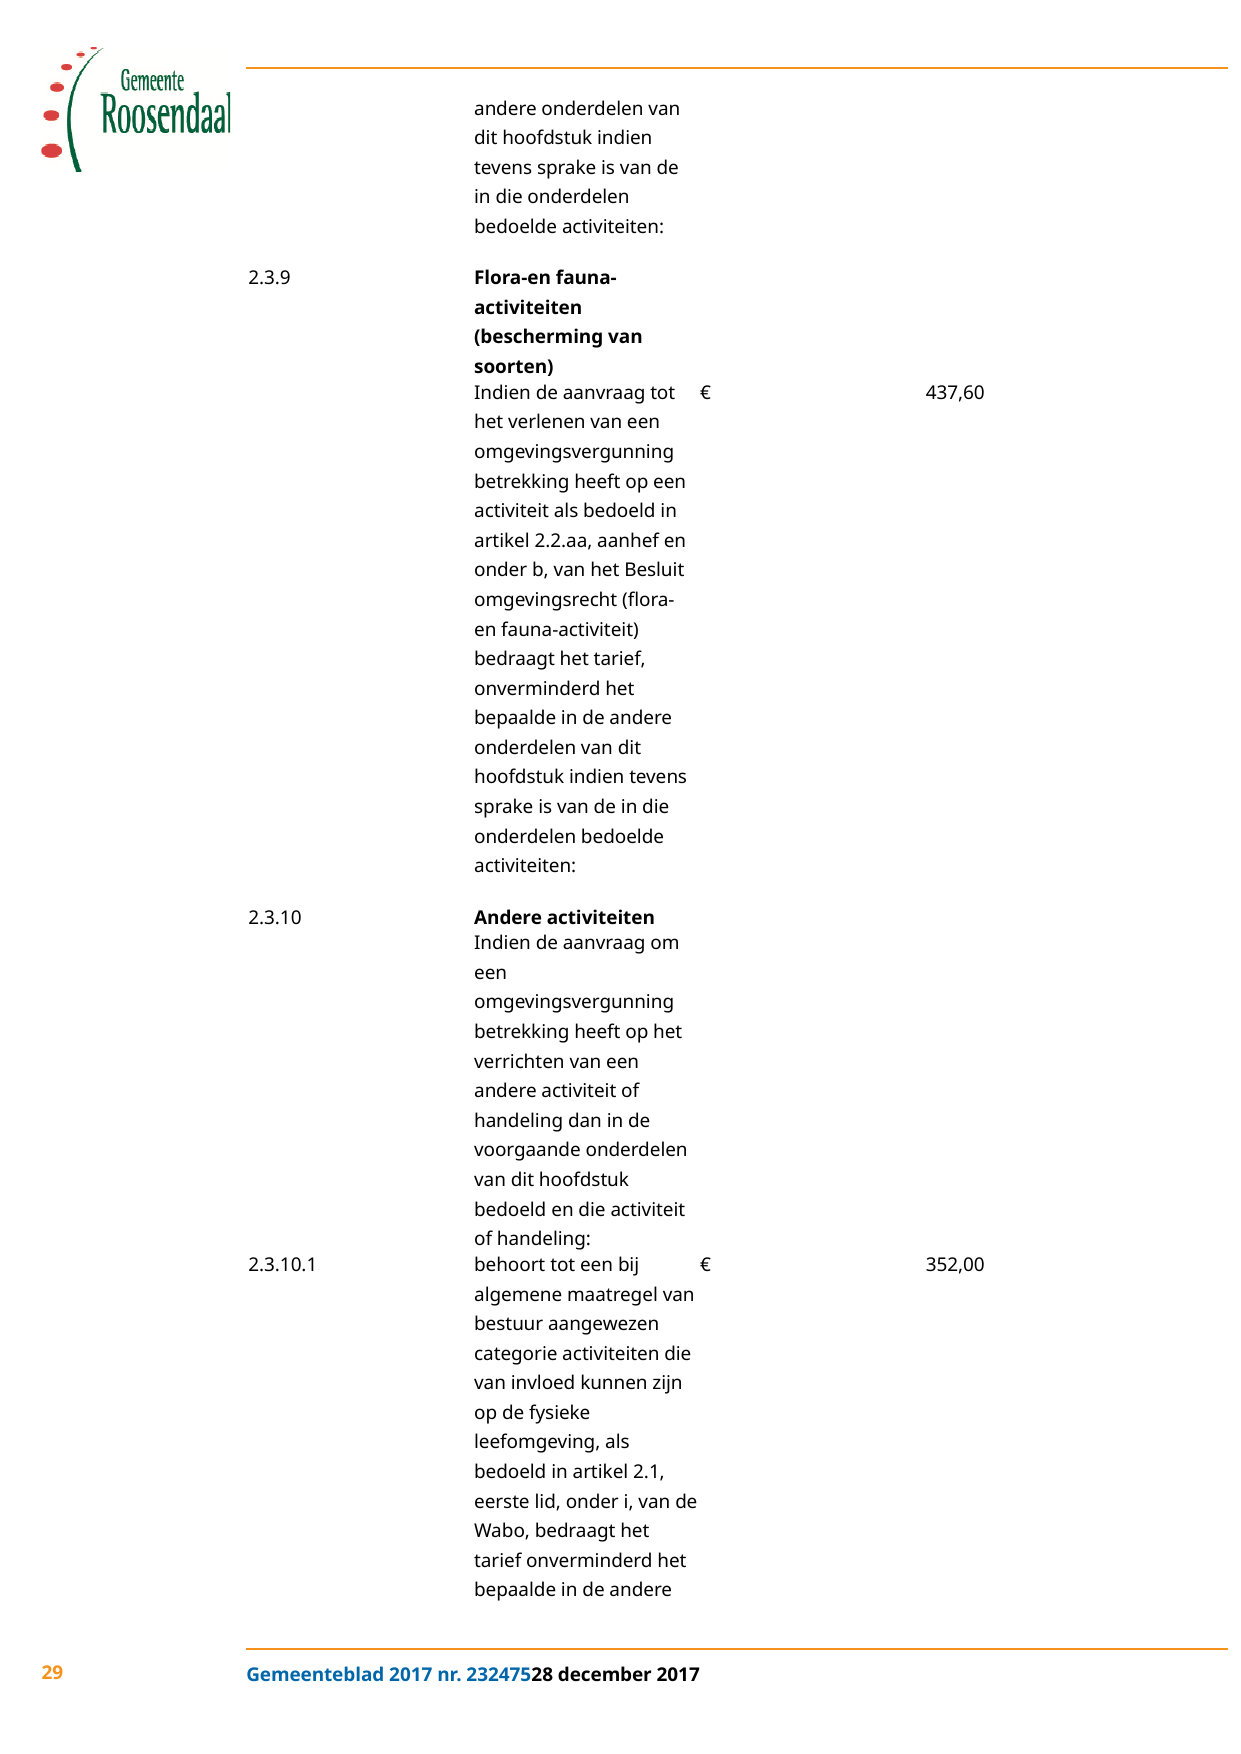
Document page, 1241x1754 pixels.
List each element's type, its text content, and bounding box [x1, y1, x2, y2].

table_cell 2.3.10 [248, 904, 474, 929]
table_cell 2.3.9 [248, 265, 474, 379]
table_cell Indien de aanvraag om een omgevingsvergunning betrekking heeft op het verrichten van een andere activiteit of handeling dan in de voorgaande onderdelen van dit hoofdstuk bedoeld en die activiteit of handeling: [474, 930, 700, 1251]
table_cell [926, 930, 1152, 1251]
table_cell [926, 95, 1152, 239]
table_cell [700, 265, 926, 379]
table_cell [248, 379, 474, 878]
table_cell [248, 878, 474, 904]
table_cell [248, 930, 474, 1251]
table_cell [700, 930, 926, 1251]
table_cell € [700, 379, 926, 878]
table_cell 2.3.10.1 [248, 1251, 474, 1602]
table_cell [700, 878, 926, 904]
table_cell [926, 239, 1152, 264]
table_cell [700, 904, 926, 929]
table_cell [474, 239, 700, 264]
table_cell andere onderdelen van dit hoofdstuk indien tevens sprake is van de in die onderdelen bedoelde activiteiten: [474, 95, 700, 239]
table_cell 437,60 [926, 379, 1152, 878]
table_cell [700, 239, 926, 264]
table_cell 352,00 [926, 1251, 1152, 1602]
table_cell [474, 878, 700, 904]
table_cell [926, 904, 1152, 929]
table_cell Indien de aanvraag tot het verlenen van een omgevingsvergunning betrekking heeft op een activiteit als bedoeld in artikel 2.2.aa, aanhef en onder b, van het Besluit omgevingsrecht (flora- en fauna-activiteit) bedraagt het tarief, onverminderd het bepaalde in de andere onderdelen van dit hoofdstuk indien tevens sprake is van de in die onderdelen bedoelde activiteiten: [474, 379, 700, 878]
table_cell [926, 265, 1152, 379]
table_cell [248, 95, 474, 239]
table_cell [926, 878, 1152, 904]
table_cell behoort tot een bij algemene maatregel van bestuur aangewezen categorie activiteiten die van invloed kunnen zijn op de fysieke leefomgeving, als bedoeld in artikel 2.1, eerste lid, onder i, van de Wabo, bedraagt het tarief onverminderd het bepaalde in de andere [474, 1251, 700, 1602]
table_cell [248, 239, 474, 264]
table_cell € [700, 1251, 926, 1602]
picture [41, 47, 231, 172]
table_cell [700, 95, 926, 239]
table_cell Flora-en fauna-activiteiten (bescherming van soorten) [474, 265, 700, 379]
table_cell Andere activiteiten [474, 904, 700, 929]
